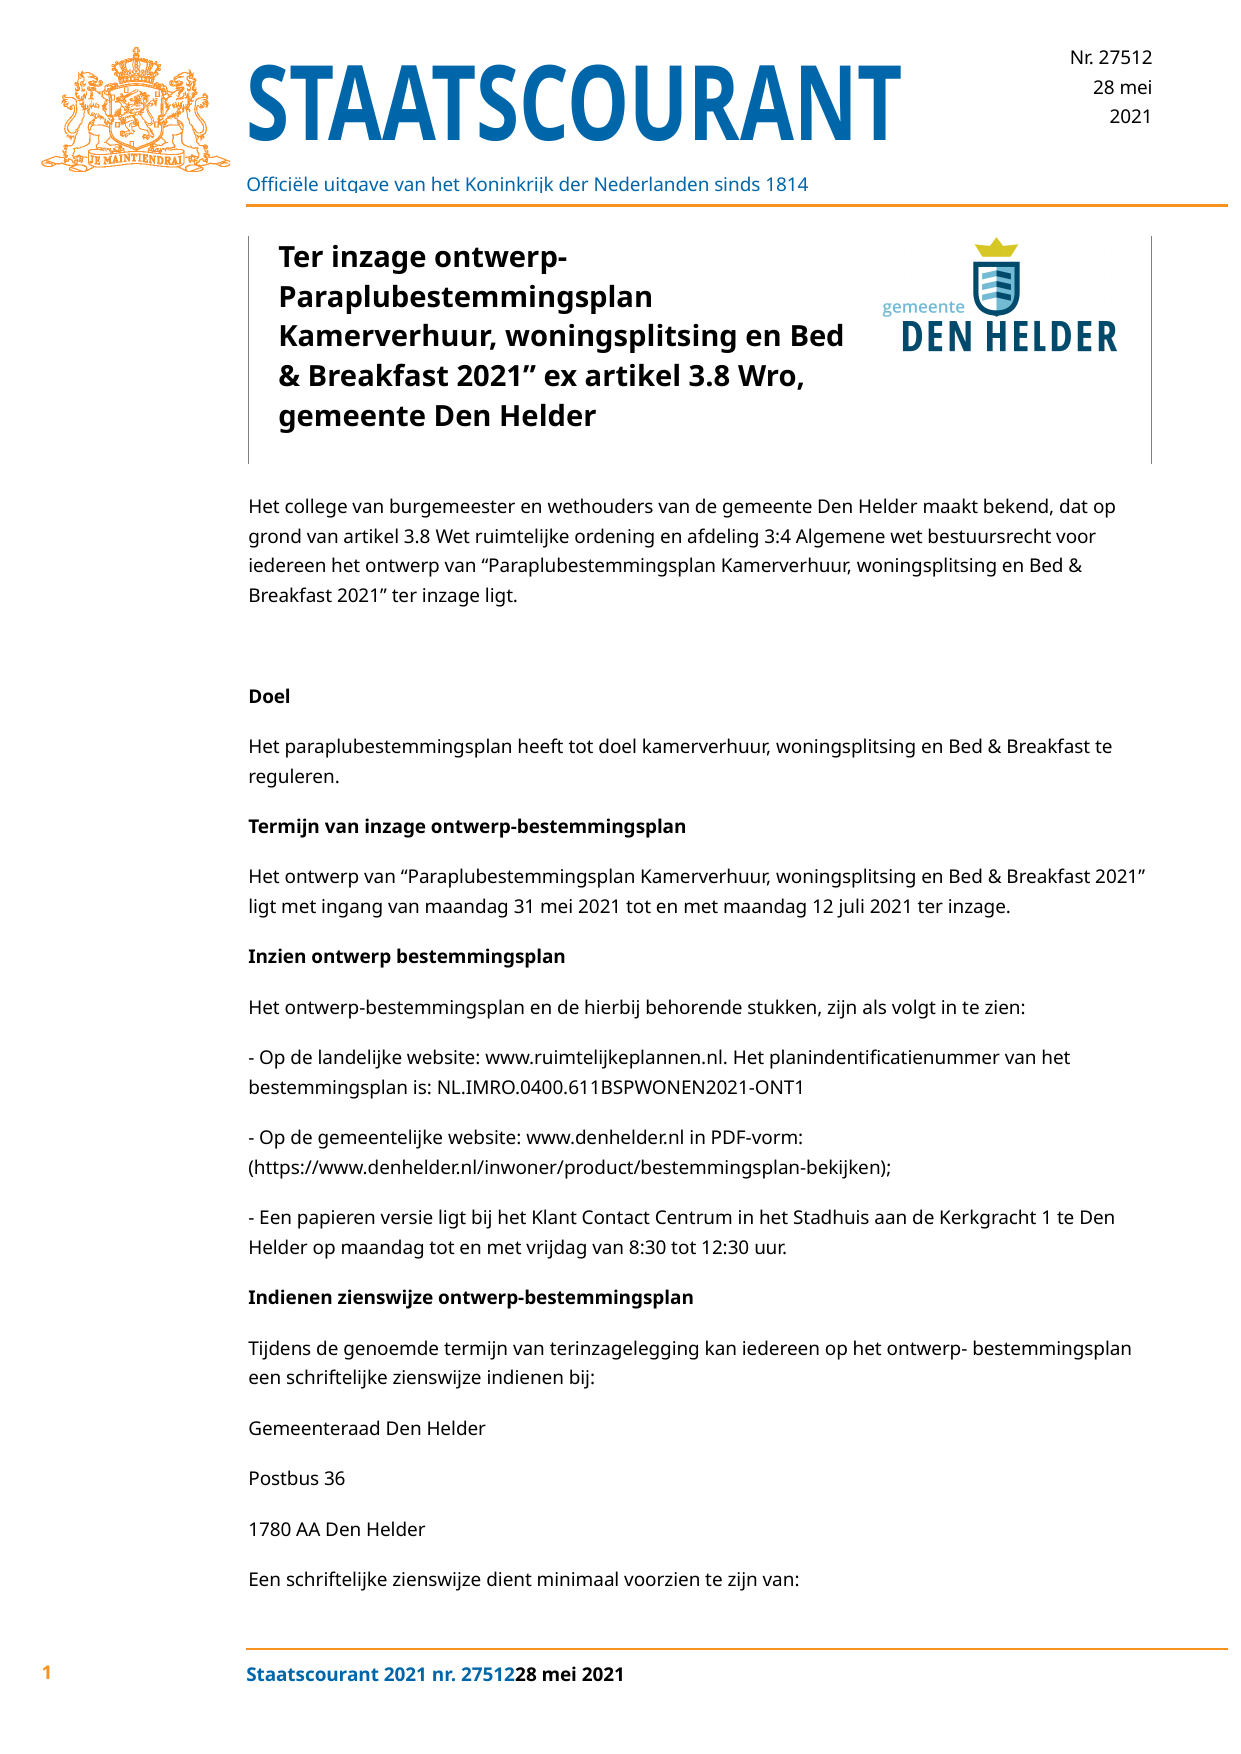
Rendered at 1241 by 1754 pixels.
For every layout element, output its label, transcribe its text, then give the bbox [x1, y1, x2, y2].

picture [993, 339, 999, 352]
picture [955, 334, 963, 352]
text 1780 AA Den Helder [248, 1516, 1152, 1542]
text Het college van burgemeester en wethouders van de gemeente Den Helder maakt bekend, dat op grond van artikel 3.8 Wet ruimtelijke ordening en afdeling 3:4 Algemene wet bestuursrecht voor iedereen het ontwerp van “Paraplubestemmingsplan Kamerverhuur, woningsplitsing en Bed & Breakfast 2021” ter inzage ligt. [248, 493, 1152, 608]
text Het ontwerp van “Paraplubestemmingsplan Kamerverhuur, woningsplitsing en Bed & Breakfast 2021” ligt met ingang van maandag 31 mei 2021 tot en met maandag 12 juli 2021 ter inzage. [248, 864, 1152, 919]
text Termijn van inzage ontwerp-bestemmingsplan [248, 813, 1152, 839]
text Indienen zienswijze ontwerp-bestemmingsplan [248, 1284, 1152, 1310]
table_header Ter inzage ontwerp-Paraplubestemmingsplan Kamerverhuur, woningsplitsing en Bed & Breakfast 2021” ex artikel 3.8 Wro, gemeente Den Helder [249, 236, 850, 464]
text - Op de landelijke website: www.ruimtelijkeplannen.nl. Het planindentificatienummer van het bestemmingsplan is: NL.IMRO.0400.611BSPWONEN2021-ONT1 [248, 1044, 1152, 1100]
text Inzien ontwerp bestemmingsplan [248, 944, 1152, 969]
picture [882, 236, 1119, 352]
picture [1058, 326, 1065, 346]
picture [1105, 340, 1110, 352]
text Tijdens de genoemde termijn van terinzagelegging kan iedereen op het ontwerp- bestemmingsplan een schriftelijke zienswijze indienen bij: [248, 1335, 1152, 1390]
picture [909, 326, 916, 346]
picture [41, 47, 231, 172]
text - Een papieren versie ligt bij het Klant Contact Centrum in het Stadhuis aan de Kerkgracht 1 te Den Helder op maandag tot en met vrijdag van 8:30 tot 12:30 uur. [248, 1204, 1152, 1260]
text Gemeenteraad Den Helder [248, 1415, 1152, 1441]
text Doel [248, 683, 1152, 709]
table_header [850, 236, 1151, 464]
text Postbus 36 [248, 1465, 1152, 1491]
text Een schriftelijke zienswijze dient minimaal voorzien te zijn van: [248, 1566, 1152, 1592]
text - Op de gemeentelijke website: www.denhelder.nl in PDF-vorm: (https://www.denhelder.nl/inwoner/product/bestemmingsplan-bekijken); [248, 1124, 1152, 1180]
text Het paraplubestemmingsplan heeft tot doel kamerverhuur, woningsplitsing en Bed & Breakfast te reguleren. [248, 733, 1152, 789]
text Het ontwerp-bestemmingsplan en de hierbij behorende stukken, zijn als volgt in te zien: [248, 994, 1152, 1020]
